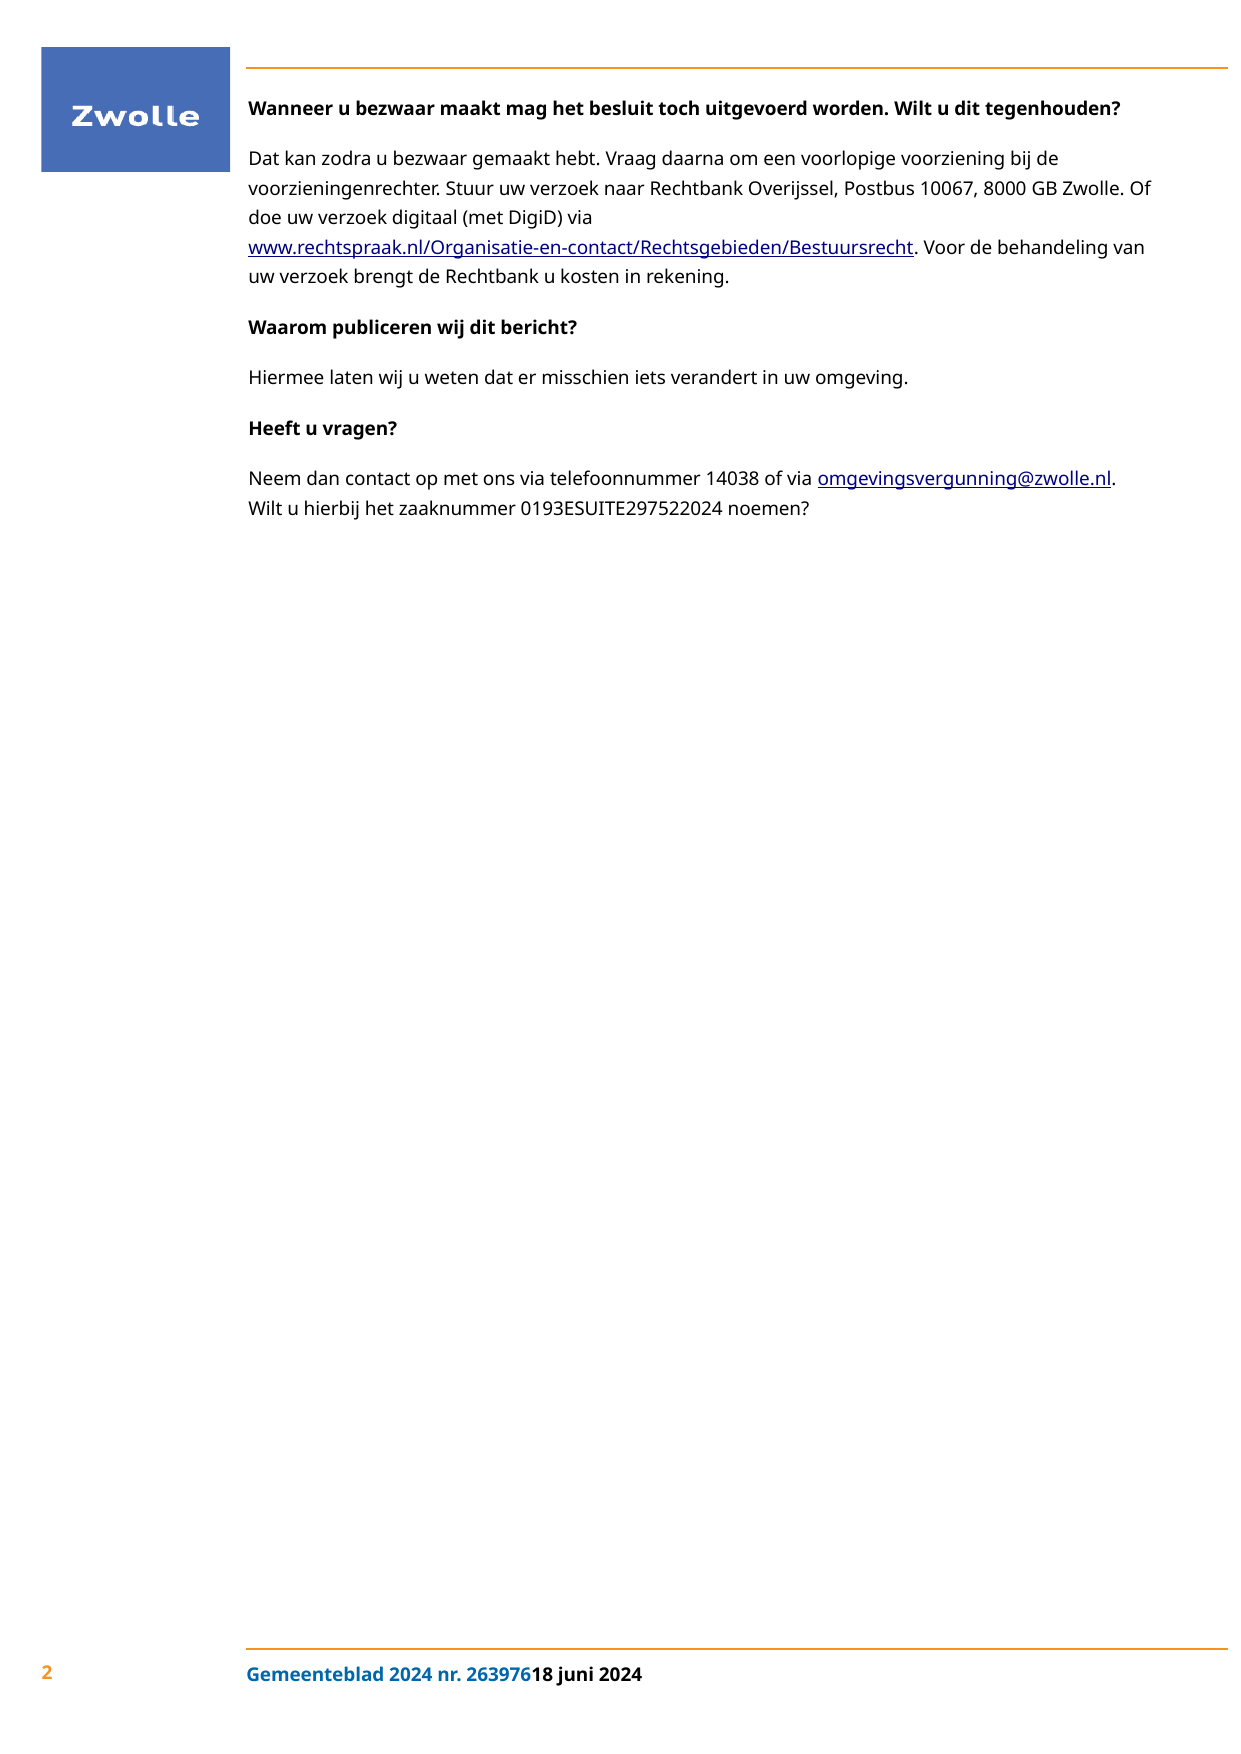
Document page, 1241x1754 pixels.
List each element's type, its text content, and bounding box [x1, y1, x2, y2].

text Waarom publiceren wij dit bericht? [248, 314, 1152, 340]
text Wanneer u bezwaar maakt mag het besluit toch uitgevoerd worden. Wilt u dit tegenhouden? [248, 95, 1152, 121]
picture [41, 47, 231, 172]
text Dat kan zodra u bezwaar gemaakt hebt. Vraag daarna om een voorlopige voorziening bij de voorzieningenrechter. Stuur uw verzoek naar Rechtbank Overijssel, Postbus 10067, 8000 GB Zwolle. Of doe uw verzoek digitaal (met DigiD) via www.rechtspraak.nl/Organisatie-en-contact/Rechtsgebieden/Bestuursrecht. Voor de behandeling van uw verzoek brengt de Rechtbank u kosten in rekening. [248, 145, 1152, 289]
text Heeft u vragen? [248, 415, 1152, 441]
text Hiermee laten wij u weten dat er misschien iets verandert in uw omgeving. [248, 364, 1152, 390]
text Neem dan contact op met ons via telefoonnummer 14038 of via omgevingsvergunning@zwolle.nl. Wilt u hierbij het zaaknummer 0193ESUITE297522024 noemen? [248, 465, 1152, 521]
